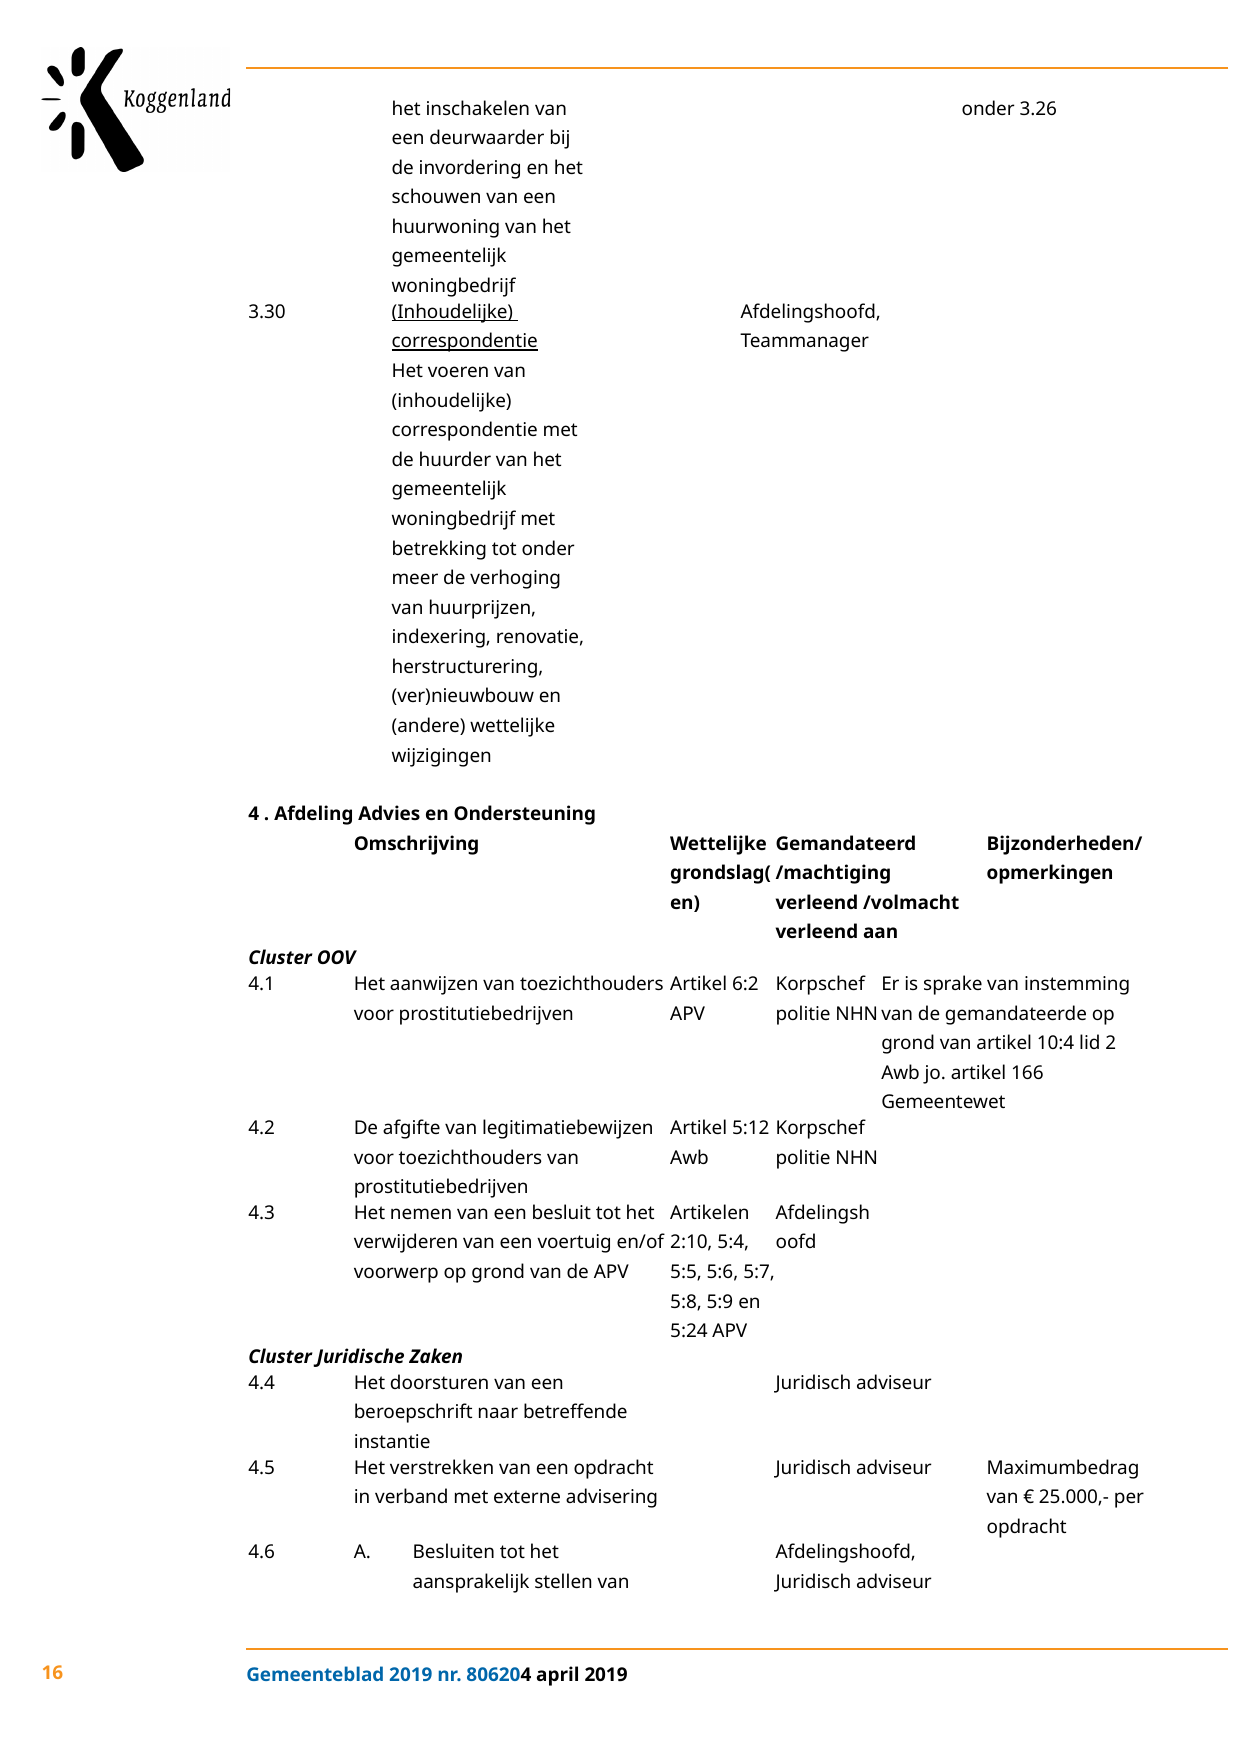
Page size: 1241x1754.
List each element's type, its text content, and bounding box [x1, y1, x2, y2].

table_header [248, 830, 353, 944]
table_cell Cluster OOV [248, 945, 1152, 970]
table_cell [986, 1539, 1152, 1594]
table_cell Het aanwijzen van toezichthouders voor prostitutiebedrijven [354, 970, 670, 1114]
table_cell 4.1 [248, 970, 353, 1114]
table_cell Juridisch adviseur [775, 1454, 986, 1539]
table_header Gemandateerd /machtiging verleend /volmacht verleend aan [775, 830, 986, 944]
table_header Wettelijke grondslag(en) [670, 830, 775, 944]
table_cell Korpschef politie NHN [775, 1114, 881, 1199]
table_cell 4.3 [248, 1199, 353, 1343]
table_cell Artikel 6:2 APV [670, 970, 775, 1114]
table_header Bijzonderheden/opmerkingen [986, 830, 1152, 944]
table_cell Korpschef politie NHN [775, 970, 881, 1114]
table_cell Afdelingshoofd [775, 1199, 881, 1343]
table_cell 4.2 [248, 1114, 353, 1199]
table_cell onder 3.26 [902, 95, 1152, 298]
table_cell [597, 298, 740, 767]
table_header Omschrijving [354, 830, 670, 944]
table_cell Artikel 5:12 Awb [670, 1114, 775, 1199]
table_cell De afgifte van legitimatiebewijzen voor toezichthouders van prostitutiebedrijven [354, 1114, 670, 1199]
table_cell Besluiten tot het aansprakelijk stellen van [354, 1539, 670, 1594]
table_cell [881, 1114, 1152, 1199]
table_cell [881, 1199, 1152, 1343]
table_cell [986, 1369, 1152, 1454]
table_cell 3.30 [248, 298, 391, 767]
table_cell Artikelen 2:10, 5:4, 5:5, 5:6, 5:7, 5:8, 5:9 en 5:24 APV [670, 1199, 775, 1343]
table_cell Het verstrekken van een opdracht in verband met externe advisering [354, 1454, 670, 1539]
table_cell Afdelingshoofd, Teammanager [740, 298, 902, 767]
table_cell [902, 298, 1152, 767]
table_cell Het nemen van een besluit tot het verwijderen van een voertuig en/of voorwerp op grond van de APV [354, 1199, 670, 1343]
table_cell [670, 1369, 775, 1454]
table_cell het inschakelen van een deurwaarder bij de invordering en het schouwen van een huurwoning van het gemeentelijk woningbedrijf [391, 95, 597, 298]
table_cell [597, 95, 740, 298]
table_cell Cluster Juridische Zaken [248, 1343, 1152, 1369]
table_cell Juridisch adviseur [775, 1369, 986, 1454]
table_cell [740, 95, 902, 298]
table_cell [670, 1539, 775, 1594]
table_cell Er is sprake van instemming van de gemandateerde op grond van artikel 10:4 lid 2 Awb jo. artikel 166 Gemeentewet [881, 970, 1152, 1114]
table_cell Het doorsturen van een beroepschrift naar betreffende instantie [354, 1369, 670, 1454]
table_cell 4.6 [248, 1539, 353, 1594]
table_cell 4.4 [248, 1369, 353, 1454]
table_cell (Inhoudelijke) correspondentie Het voeren van (inhoudelijke) correspondentie met de huurder van het gemeentelijk woningbedrijf met betrekking tot onder meer de verhoging van huurprijzen, indexering, renovatie, herstructurering, (ver)nieuwbouw en (andere) wettelijke wijzigingen [391, 298, 597, 767]
table_cell [248, 95, 391, 298]
text 4 . Afdeling Advies en Ondersteuning [248, 800, 1152, 826]
picture [41, 47, 231, 172]
table_cell [670, 1454, 775, 1539]
table_cell Maximumbedrag van € 25.000,- per opdracht [986, 1454, 1152, 1539]
table_cell Afdelingshoofd, Juridisch adviseur [775, 1539, 986, 1594]
table_cell 4.5 [248, 1454, 353, 1539]
